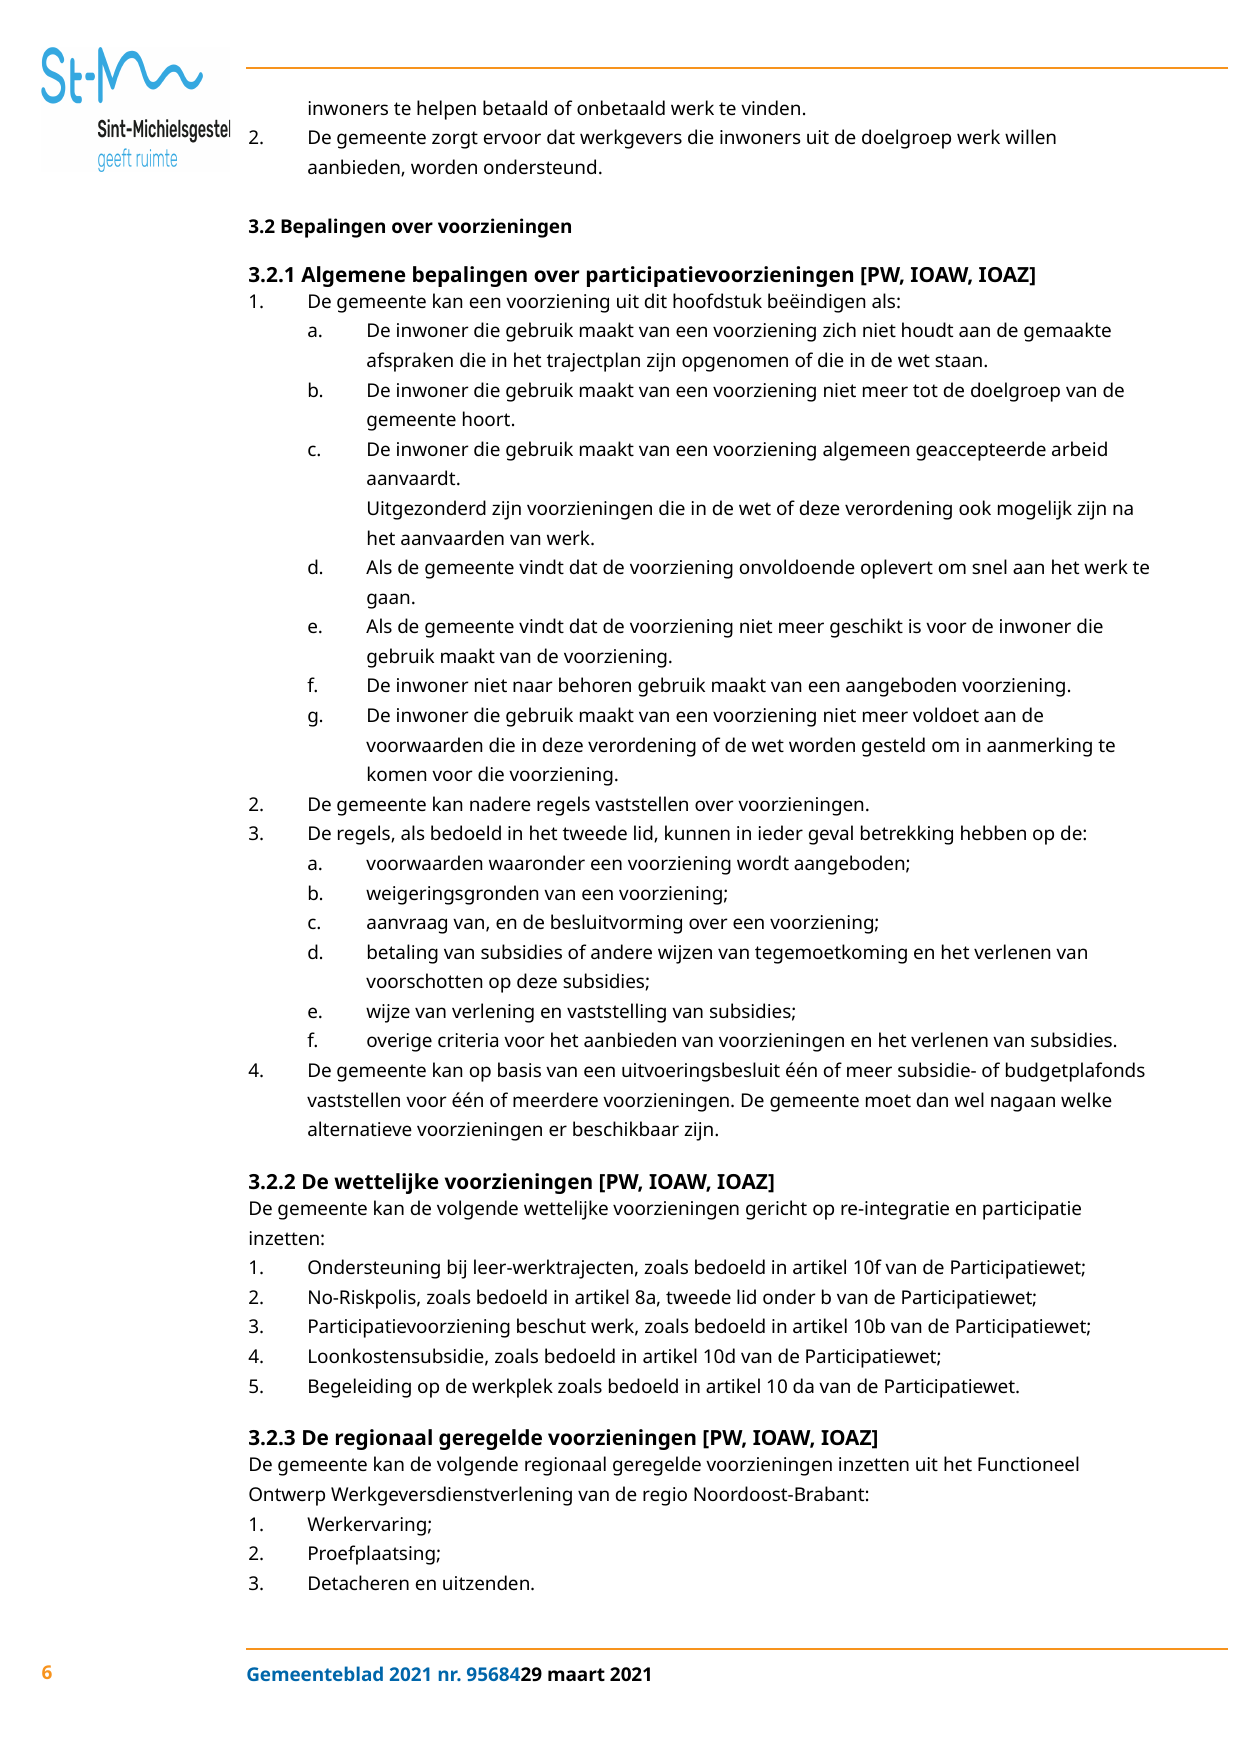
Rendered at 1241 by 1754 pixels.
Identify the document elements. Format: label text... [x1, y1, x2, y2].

list voorwaarden waaronder een voorziening wordt aangeboden; [307, 850, 1152, 876]
list overige criteria voor het aanbieden van voorzieningen en het verlenen van subsidies. [307, 1028, 1152, 1053]
text 3.2.3 De regionaal geregelde voorzieningen [PW, IOAW, IOAZ] [248, 1423, 1152, 1452]
list Werkervaring; [248, 1511, 1152, 1537]
list De inwoner die gebruik maakt van een voorziening niet meer tot de doelgroep van de gemeente hoort. [307, 377, 1152, 432]
list De gemeente zorgt ervoor dat werkgevers die inwoners uit de doelgroep werk willen aanbieden, worden ondersteund. [248, 124, 1152, 180]
list Loonkostensubsidie, zoals bedoeld in artikel 10d van de Participatiewet; [248, 1343, 1152, 1369]
list wijze van verlening en vaststelling van subsidies; [307, 998, 1152, 1024]
list aanvraag van, en de besluitvorming over een voorziening; [307, 909, 1152, 935]
list Begeleiding op de werkplek zoals bedoeld in artikel 10 da van de Participatiewet. [248, 1373, 1152, 1398]
text 3.2 Bepalingen over voorzieningen [248, 213, 1152, 239]
list Participatievoorziening beschut werk, zoals bedoeld in artikel 10b van de Participatiewet; [248, 1314, 1152, 1339]
list Proefplaatsing; [248, 1540, 1152, 1566]
list De regels, als bedoeld in het tweede lid, kunnen in ieder geval betrekking hebben op de: [248, 821, 1152, 846]
list Ondersteuning bij leer-werktrajecten, zoals bedoeld in artikel 10f van de Participatiewet; [248, 1254, 1152, 1280]
list De inwoner die gebruik maakt van een voorziening zich niet houdt aan de gemaakte afspraken die in het trajectplan zijn opgenomen of die in de wet staan. [307, 318, 1152, 373]
list De gemeente kan een voorziening uit dit hoofdstuk beëindigen als: [248, 288, 1152, 314]
text 3.2.1 Algemene bepalingen over participatievoorzieningen [PW, IOAW, IOAZ] [248, 260, 1152, 288]
list De inwoner niet naar behoren gebruik maakt van een aangeboden voorziening. [307, 673, 1152, 698]
list De gemeente kan op basis van een uitvoeringsbesluit één of meer subsidie- of budgetplafonds vaststellen voor één of meerdere voorzieningen. De gemeente moet dan wel nagaan welke alternatieve voorzieningen er beschikbaar zijn. [248, 1057, 1152, 1142]
list De gemeente kan nadere regels vaststellen over voorzieningen. [248, 791, 1152, 817]
list betaling van subsidies of andere wijzen van tegemoetkoming en het verlenen van voorschotten op deze subsidies; [307, 939, 1152, 994]
picture [41, 47, 231, 172]
list Als de gemeente vindt dat de voorziening onvoldoende oplevert om snel aan het werk te gaan. [307, 554, 1152, 610]
text De gemeente kan de volgende regionaal geregelde voorzieningen inzetten uit het Functioneel Ontwerp Werkgeversdienstverlening van de regio Noordoost-Brabant: [248, 1452, 1152, 1507]
list Detacheren en uitzenden. [248, 1570, 1152, 1596]
list inwoners te helpen betaald of onbetaald werk te vinden. [248, 95, 1152, 121]
list weigeringsgronden van een voorziening; [307, 880, 1152, 906]
list De inwoner die gebruik maakt van een voorziening algemeen geaccepteerde arbeid aanvaardt. [307, 436, 1152, 491]
list No-Riskpolis, zoals bedoeld in artikel 8a, tweede lid onder b van de Participatiewet; [248, 1284, 1152, 1310]
list De inwoner die gebruik maakt van een voorziening niet meer voldoet aan de voorwaarden die in deze verordening of de wet worden gesteld om in aanmerking te komen voor die voorziening. [307, 702, 1152, 787]
list Als de gemeente vindt dat de voorziening niet meer geschikt is voor de inwoner die gebruik maakt van de voorziening. [307, 613, 1152, 669]
list Uitgezonderd zijn voorzieningen die in de wet of deze verordening ook mogelijk zijn na het aanvaarden van werk. [307, 495, 1152, 551]
text De gemeente kan de volgende wettelijke voorzieningen gericht op re-integratie en participatie inzetten: [248, 1195, 1152, 1251]
text 3.2.2 De wettelijke voorzieningen [PW, IOAW, IOAZ] [248, 1167, 1152, 1195]
